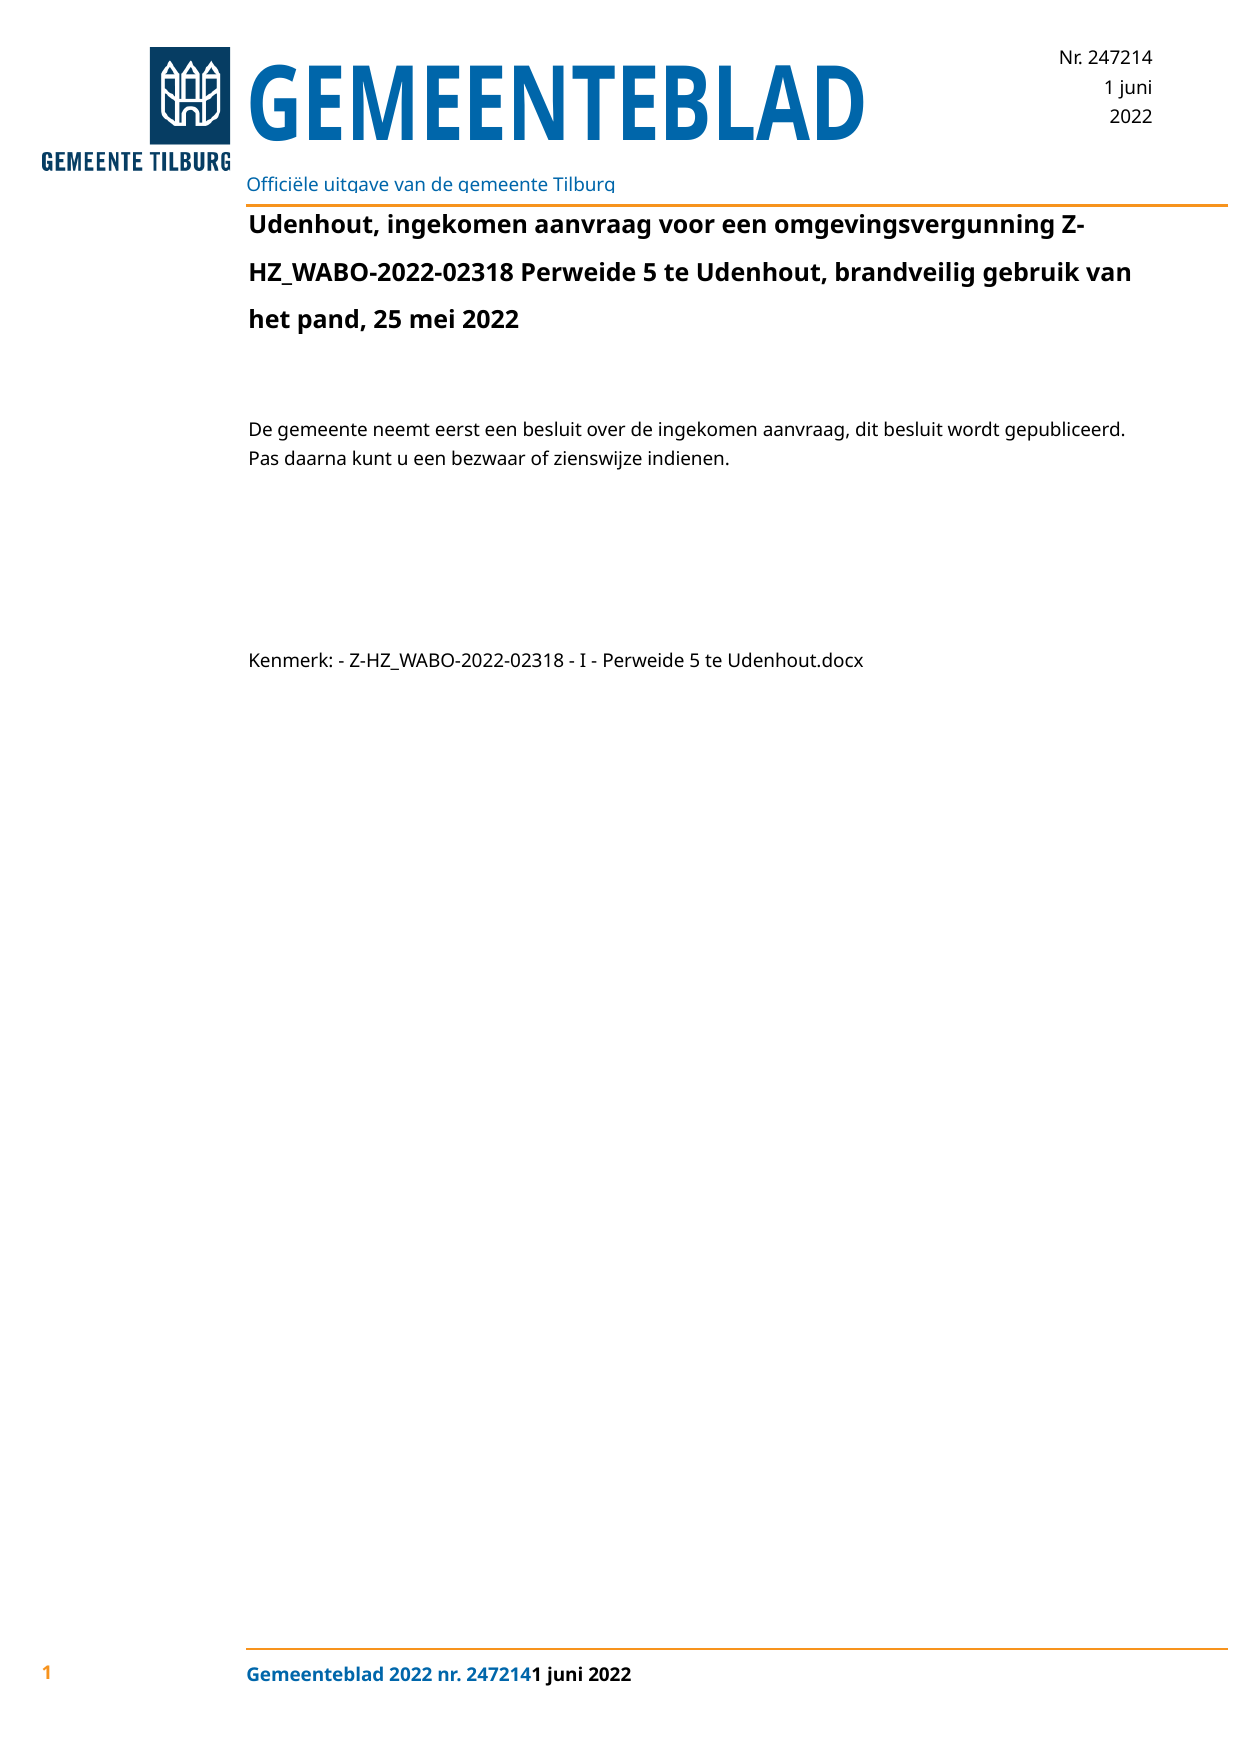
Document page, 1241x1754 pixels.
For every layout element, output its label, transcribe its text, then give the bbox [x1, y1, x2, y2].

text De gemeente neemt eerst een besluit over de ingekomen aanvraag, dit besluit wordt gepubliceerd. Pas daarna kunt u een bezwaar of zienswijze indienen. [248, 416, 1152, 471]
picture [41, 47, 231, 172]
text Kenmerk: - Z-HZ_WABO-2022-02318 - I - Perweide 5 te Udenhout.docx [248, 647, 1152, 673]
text Udenhout, ingekomen aanvraag voor een omgevingsvergunning Z-HZ_WABO-2022-02318 Perweide 5 te Udenhout, brandveilig gebruik van het pand, 25 mei 2022 [248, 207, 1152, 336]
